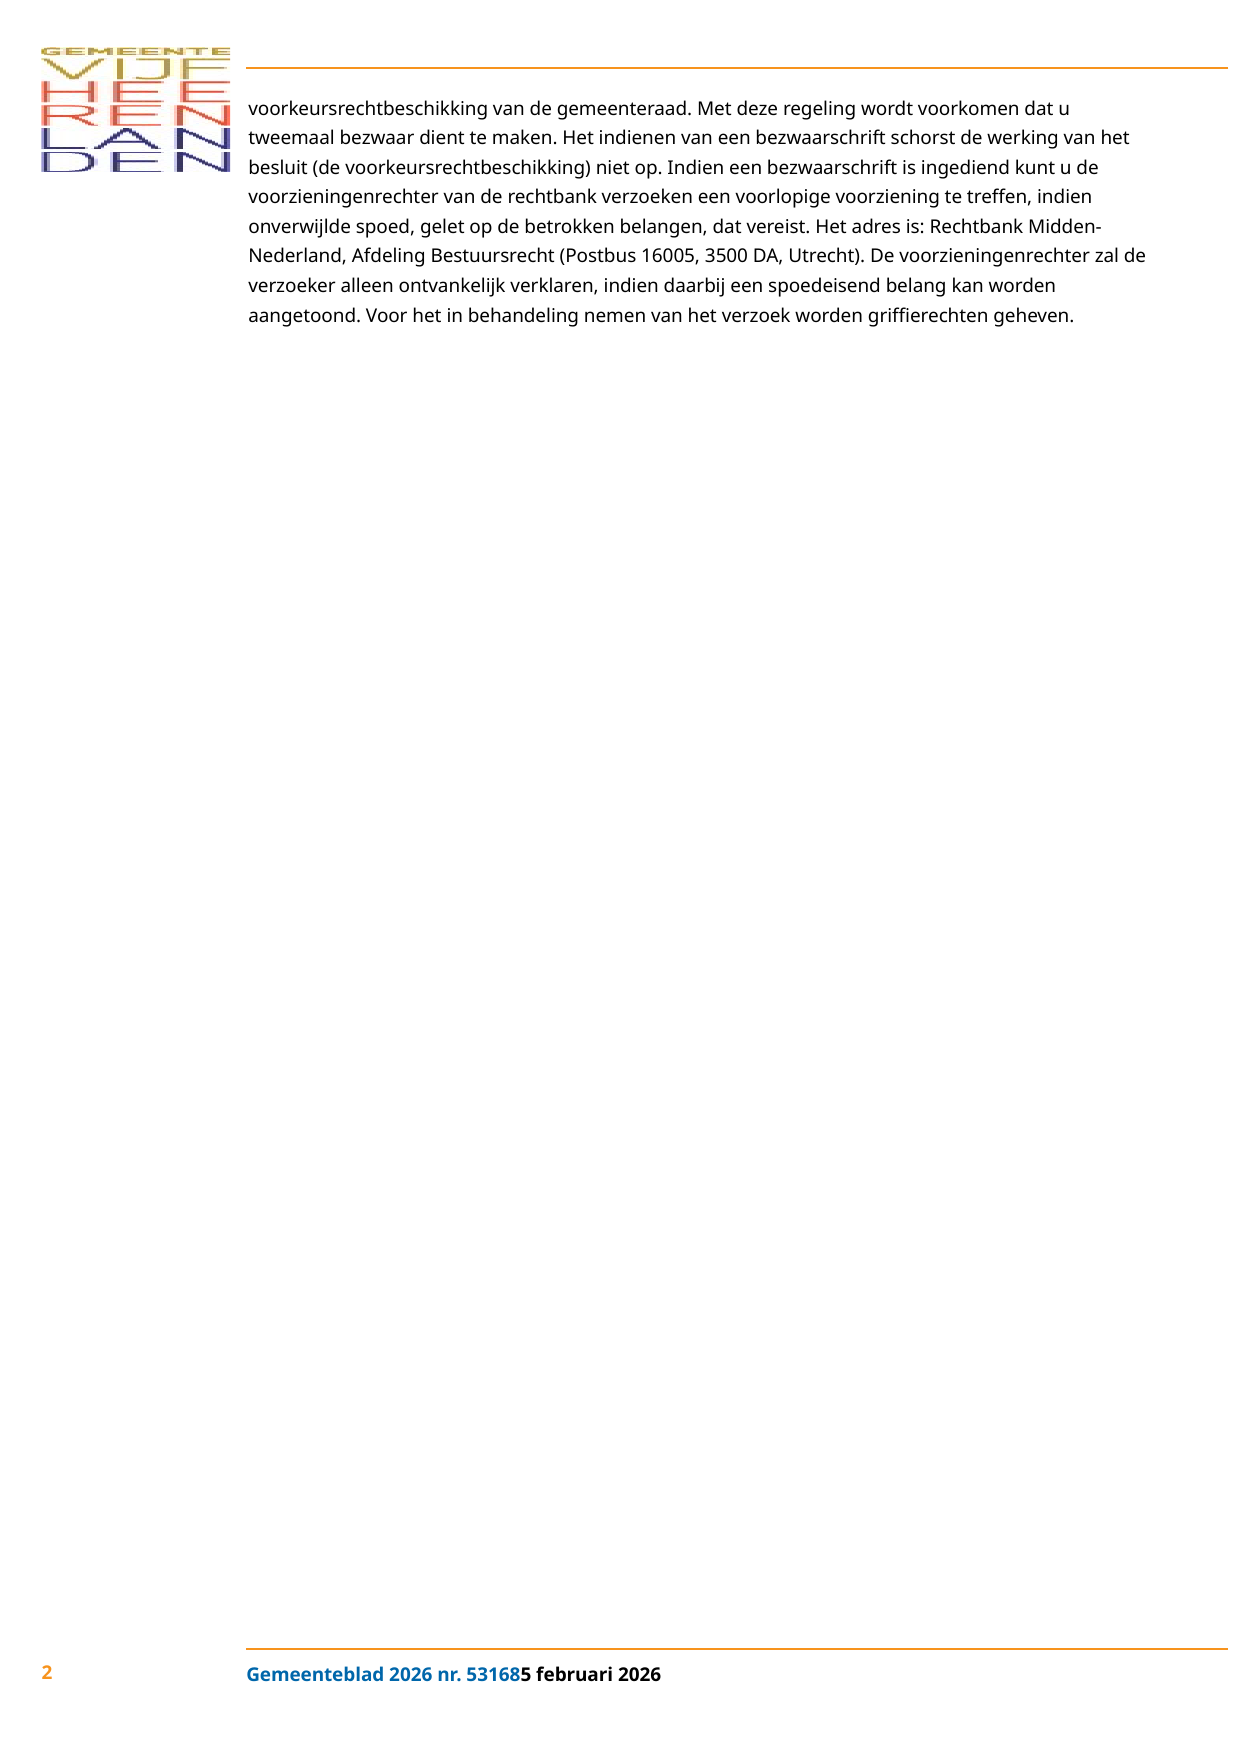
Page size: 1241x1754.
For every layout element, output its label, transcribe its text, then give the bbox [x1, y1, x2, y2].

picture [41, 47, 231, 172]
text voorkeursrechtbeschikking van de gemeenteraad. Met deze regeling wordt voorkomen dat u tweemaal bezwaar dient te maken. Het indienen van een bezwaarschrift schorst de werking van het besluit (de voorkeursrechtbeschikking) niet op. Indien een bezwaarschrift is ingediend kunt u de voorzieningenrechter van de rechtbank verzoeken een voorlopige voorziening te treffen, indien onverwijlde spoed, gelet op de betrokken belangen, dat vereist. Het adres is: Rechtbank Midden-Nederland, Afdeling Bestuursrecht (Postbus 16005, 3500 DA, Utrecht). De voorzieningenrechter zal de verzoeker alleen ontvankelijk verklaren, indien daarbij een spoedeisend belang kan worden aangetoond. Voor het in behandeling nemen van het verzoek worden griffierechten geheven. [248, 95, 1152, 328]
